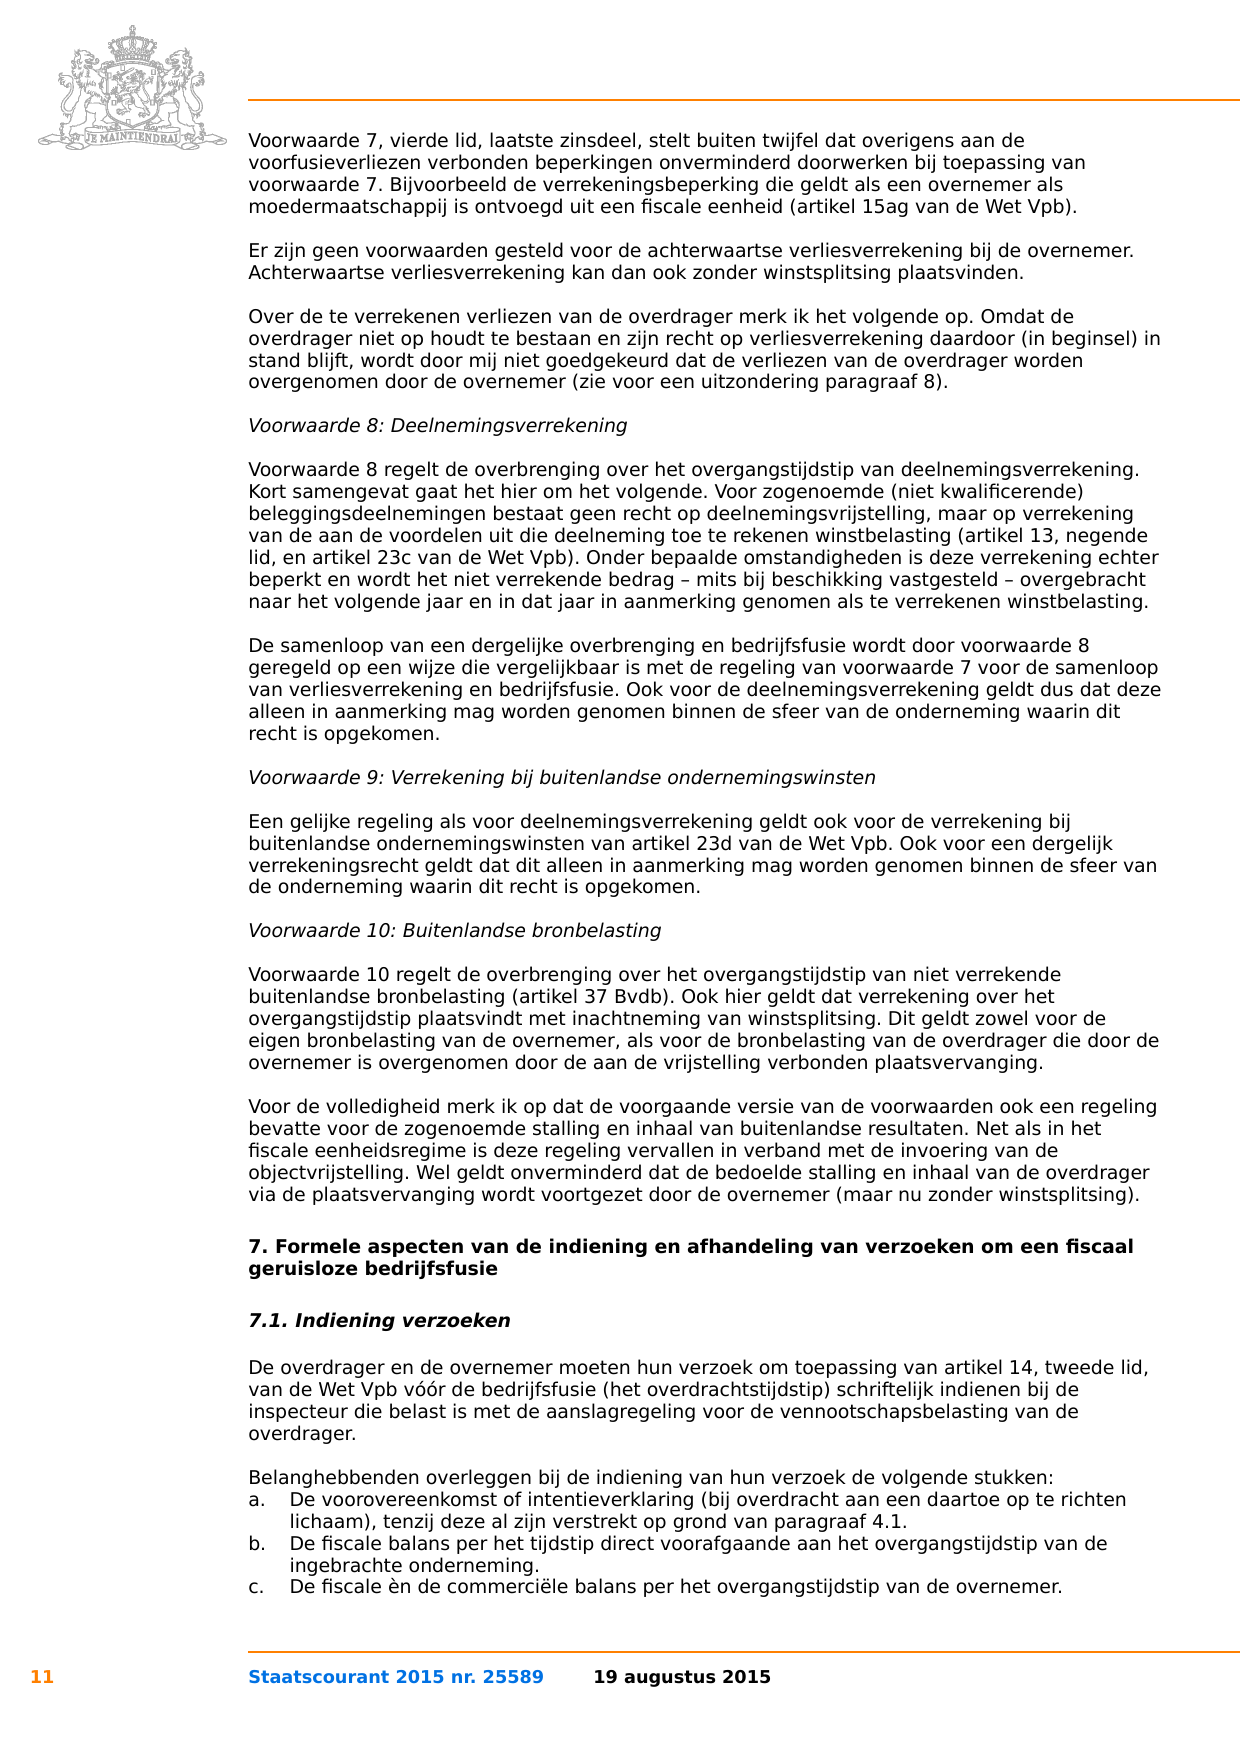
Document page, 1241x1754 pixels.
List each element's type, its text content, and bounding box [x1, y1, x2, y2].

subtitle 7.1. Indiening verzoeken [248, 1310, 1163, 1332]
text c. De fiscale èn de commerciële balans per het overgangstijdstip van de overnemer. [248, 1576, 1163, 1598]
text Voorwaarde 10 regelt de overbrenging over het overgangstijdstip van niet verrekende buitenlandse bronbelasting (artikel 37 Bvdb). Ook hier geldt dat verrekening over het overgangstijdstip plaatsvindt met inachtneming van winstsplitsing. Dit geldt zowel voor de eigen bronbelasting van de overnemer, als voor de bronbelasting van de overdrager die door de overnemer is overgenomen door de aan de vrijstelling verbonden plaatsvervanging. [248, 964, 1163, 1074]
subtitle Voorwaarde 10: Buitenlandse bronbelasting [248, 920, 1163, 942]
text b. De fiscale balans per het tijdstip direct voorafgaande aan het overgangstijdstip van de ingebrachte onderneming. [248, 1532, 1163, 1576]
text Een gelijke regeling als voor deelnemingsverrekening geldt ook voor de verrekening bij buitenlandse ondernemingswinsten van artikel 23d van de Wet Vpb. Ook voor een dergelijk verrekeningsrecht geldt dat dit alleen in aanmerking mag worden genomen binnen de sfeer van de onderneming waarin dit recht is opgekomen. [248, 811, 1163, 898]
text Voorwaarde 7, vierde lid, laatste zinsdeel, stelt buiten twijfel dat overigens aan de voorfusieverliezen verbonden beperkingen onverminderd doorwerken bij toepassing van voorwaarde 7. Bijvoorbeeld de verrekeningsbeperking die geldt als een overnemer als moedermaatschappij is ontvoegd uit een fiscale eenheid (artikel 15ag van de Wet Vpb). [248, 130, 1163, 218]
text Voorwaarde 8 regelt de overbrenging over het overgangstijdstip van deelnemingsverrekening. Kort samengevat gaat het hier om het volgende. Voor zogenoemde (niet kwalificerende) beleggingsdeelnemingen bestaat geen recht op deelnemingsvrijstelling, maar op verrekening van de aan de voordelen uit die deelneming toe te rekenen winstbelasting (artikel 13, negende lid, en artikel 23c van de Wet Vpb). Onder bepaalde omstandigheden is deze verrekening echter beperkt en wordt het niet verrekende bedrag – mits bij beschikking vastgesteld – overgebracht naar het volgende jaar en in dat jaar in aanmerking genomen als te verrekenen winstbelasting. [248, 459, 1163, 613]
text Over de te verrekenen verliezen van de overdrager merk ik het volgende op. Omdat de overdrager niet op houdt te bestaan en zijn recht op verliesverrekening daardoor (in beginsel) in stand blijft, wordt door mij niet goedgekeurd dat de verliezen van de overdrager worden overgenomen door de overnemer (zie voor een uitzondering paragraaf 8). [248, 306, 1163, 393]
picture [38, 25, 227, 150]
subtitle Voorwaarde 9: Verrekening bij buitenlandse ondernemingswinsten [248, 767, 1163, 789]
text a. De voorovereenkomst of intentieverklaring (bij overdracht aan een daartoe op te richten lichaam), tenzij deze al zijn verstrekt op grond van paragraaf 4.1. [248, 1488, 1163, 1532]
subtitle Voorwaarde 8: Deelnemingsverrekening [248, 415, 1163, 437]
text De samenloop van een dergelijke overbrenging en bedrijfsfusie wordt door voorwaarde 8 geregeld op een wijze die vergelijkbaar is met de regeling van voorwaarde 7 voor de samenloop van verliesverrekening en bedrijfsfusie. Ook voor de deelnemingsverrekening geldt dus dat deze alleen in aanmerking mag worden genomen binnen de sfeer van de onderneming waarin dit recht is opgekomen. [248, 635, 1163, 745]
subtitle 7. Formele aspecten van de indiening en afhandeling van verzoeken om een fiscaal geruisloze bedrijfsfusie [248, 1236, 1163, 1280]
text Voor de volledigheid merk ik op dat de voorgaande versie van de voorwaarden ook een regeling bevatte voor de zogenoemde stalling en inhaal van buitenlandse resultaten. Net als in het fiscale eenheidsregime is deze regeling vervallen in verband met de invoering van de objectvrijstelling. Wel geldt onverminderd dat de bedoelde stalling en inhaal van de overdrager via de plaatsvervanging wordt voortgezet door de overnemer (maar nu zonder winstsplitsing). [248, 1096, 1163, 1206]
text De overdrager en de overnemer moeten hun verzoek om toepassing van artikel 14, tweede lid, van de Wet Vpb vóór de bedrijfsfusie (het overdrachtstijdstip) schriftelijk indienen bij de inspecteur die belast is met de aanslagregeling voor de vennootschapsbelasting van de overdrager. [248, 1357, 1163, 1445]
text Er zijn geen voorwaarden gesteld voor de achterwaartse verliesverrekening bij de overnemer. Achterwaartse verliesverrekening kan dan ook zonder winstsplitsing plaatsvinden. [248, 240, 1163, 284]
text Belanghebbenden overleggen bij de indiening van hun verzoek de volgende stukken: [248, 1467, 1163, 1488]
